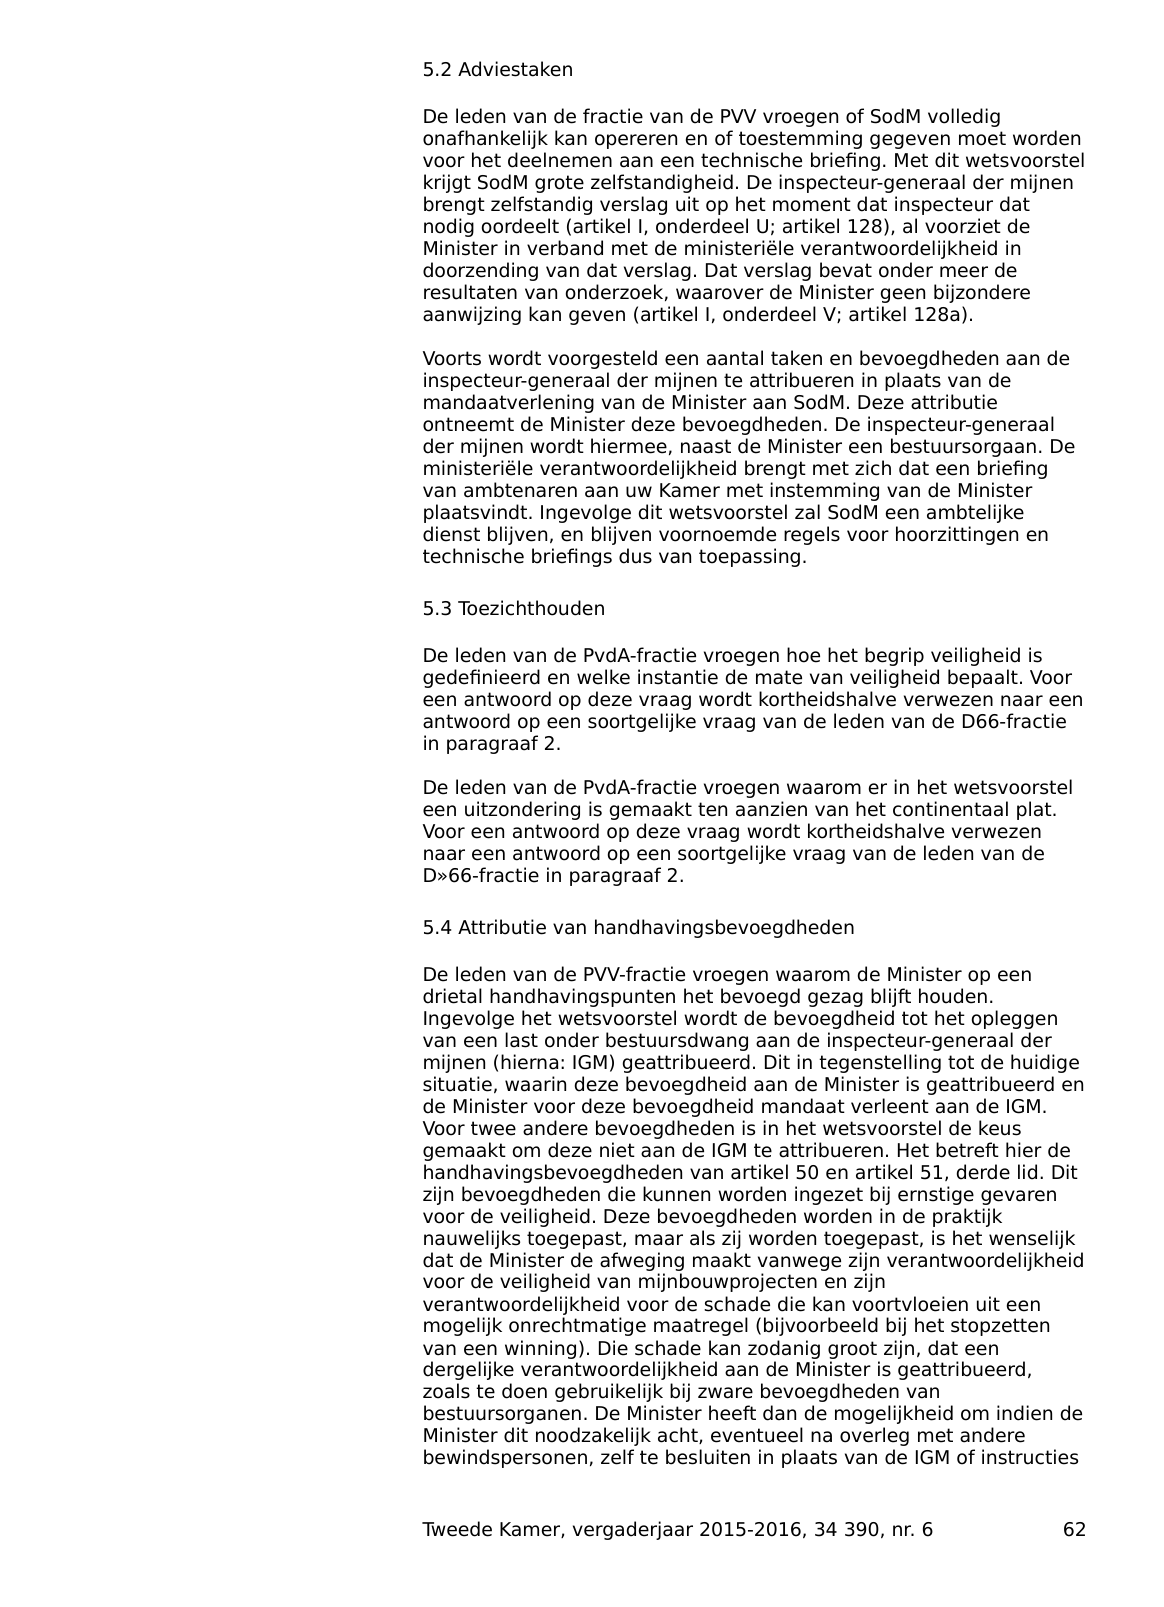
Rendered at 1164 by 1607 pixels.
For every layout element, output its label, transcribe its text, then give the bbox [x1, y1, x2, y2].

text De leden van de PvdA-fractie vroegen hoe het begrip veiligheid is gedefinieerd en welke instantie de mate van veiligheid bepaalt. Voor een antwoord op deze vraag wordt kortheidshalve verwezen naar een antwoord op een soortgelijke vraag van de leden van de D66-fractie in paragraaf 2. [422, 645, 1087, 755]
subtitle 5.4 Attributie van handhavingsbevoegdheden [422, 917, 1087, 939]
text De leden van de PvdA-fractie vroegen waarom er in het wetsvoorstel een uitzondering is gemaakt ten aanzien van het continentaal plat. Voor een antwoord op deze vraag wordt kortheidshalve verwezen naar een antwoord op een soortgelijke vraag van de leden van de D»66-fractie in paragraaf 2. [422, 777, 1087, 887]
text De leden van de fractie van de PVV vroegen of SodM volledig onafhankelijk kan opereren en of toestemming gegeven moet worden voor het deelnemen aan een technische briefing. Met dit wetsvoorstel krijgt SodM grote zelfstandigheid. De inspecteur-generaal der mijnen brengt zelfstandig verslag uit op het moment dat inspecteur dat nodig oordeelt (artikel I, onderdeel U; artikel 128), al voorziet de Minister in verband met de ministeriële verantwoordelijkheid in doorzending van dat verslag. Dat verslag bevat onder meer de resultaten van onderzoek, waarover de Minister geen bijzondere aanwijzing kan geven (artikel I, onderdeel V; artikel 128a). [422, 106, 1087, 326]
text Voorts wordt voorgesteld een aantal taken en bevoegdheden aan de inspecteur-generaal der mijnen te attribueren in plaats van de mandaatverlening van de Minister aan SodM. Deze attributie ontneemt de Minister deze bevoegdheden. De inspecteur-generaal der mijnen wordt hiermee, naast de Minister een bestuursorgaan. De ministeriële verantwoordelijkheid brengt met zich dat een briefing van ambtenaren aan uw Kamer met instemming van de Minister plaatsvindt. Ingevolge dit wetsvoorstel zal SodM een ambtelijke dienst blijven, en blijven voornoemde regels voor hoorzittingen en technische briefings dus van toepassing. [422, 348, 1087, 568]
text De leden van de PVV-fractie vroegen waarom de Minister op een drietal handhavingspunten het bevoegd gezag blijft houden. Ingevolge het wetsvoorstel wordt de bevoegdheid tot het opleggen van een last onder bestuursdwang aan de inspecteur-generaal der mijnen (hierna: IGM) geattribueerd. Dit in tegenstelling tot de huidige situatie, waarin deze bevoegdheid aan de Minister is geattribueerd en de Minister voor deze bevoegdheid mandaat verleent aan de IGM. Voor twee andere bevoegdheden is in het wetsvoorstel de keus gemaakt om deze niet aan de IGM te attribueren. Het betreft hier de handhavingsbevoegdheden van artikel 50 en artikel 51, derde lid. Dit zijn bevoegdheden die kunnen worden ingezet bij ernstige gevaren voor de veiligheid. Deze bevoegdheden worden in de praktijk nauwelijks toegepast, maar als zij worden toegepast, is het wenselijk dat de Minister de afweging maakt vanwege zijn verantwoordelijkheid voor de veiligheid van mijnbouwprojecten en zijn verantwoordelijkheid voor de schade die kan voortvloeien uit een mogelijk onrechtmatige maatregel (bijvoorbeeld bij het stopzetten van een winning). Die schade kan zodanig groot zijn, dat een dergelijke verantwoordelijkheid aan de Minister is geattribueerd, zoals te doen gebruikelijk bij zware bevoegdheden van bestuursorganen. De Minister heeft dan de mogelijkheid om indien de Minister dit noodzakelijk acht, eventueel na overleg met andere bewindspersonen, zelf te besluiten in plaats van de IGM of instructies [422, 964, 1087, 1469]
subtitle 5.3 Toezichthouden [422, 598, 1087, 620]
subtitle 5.2 Adviestaken [422, 59, 1087, 81]
